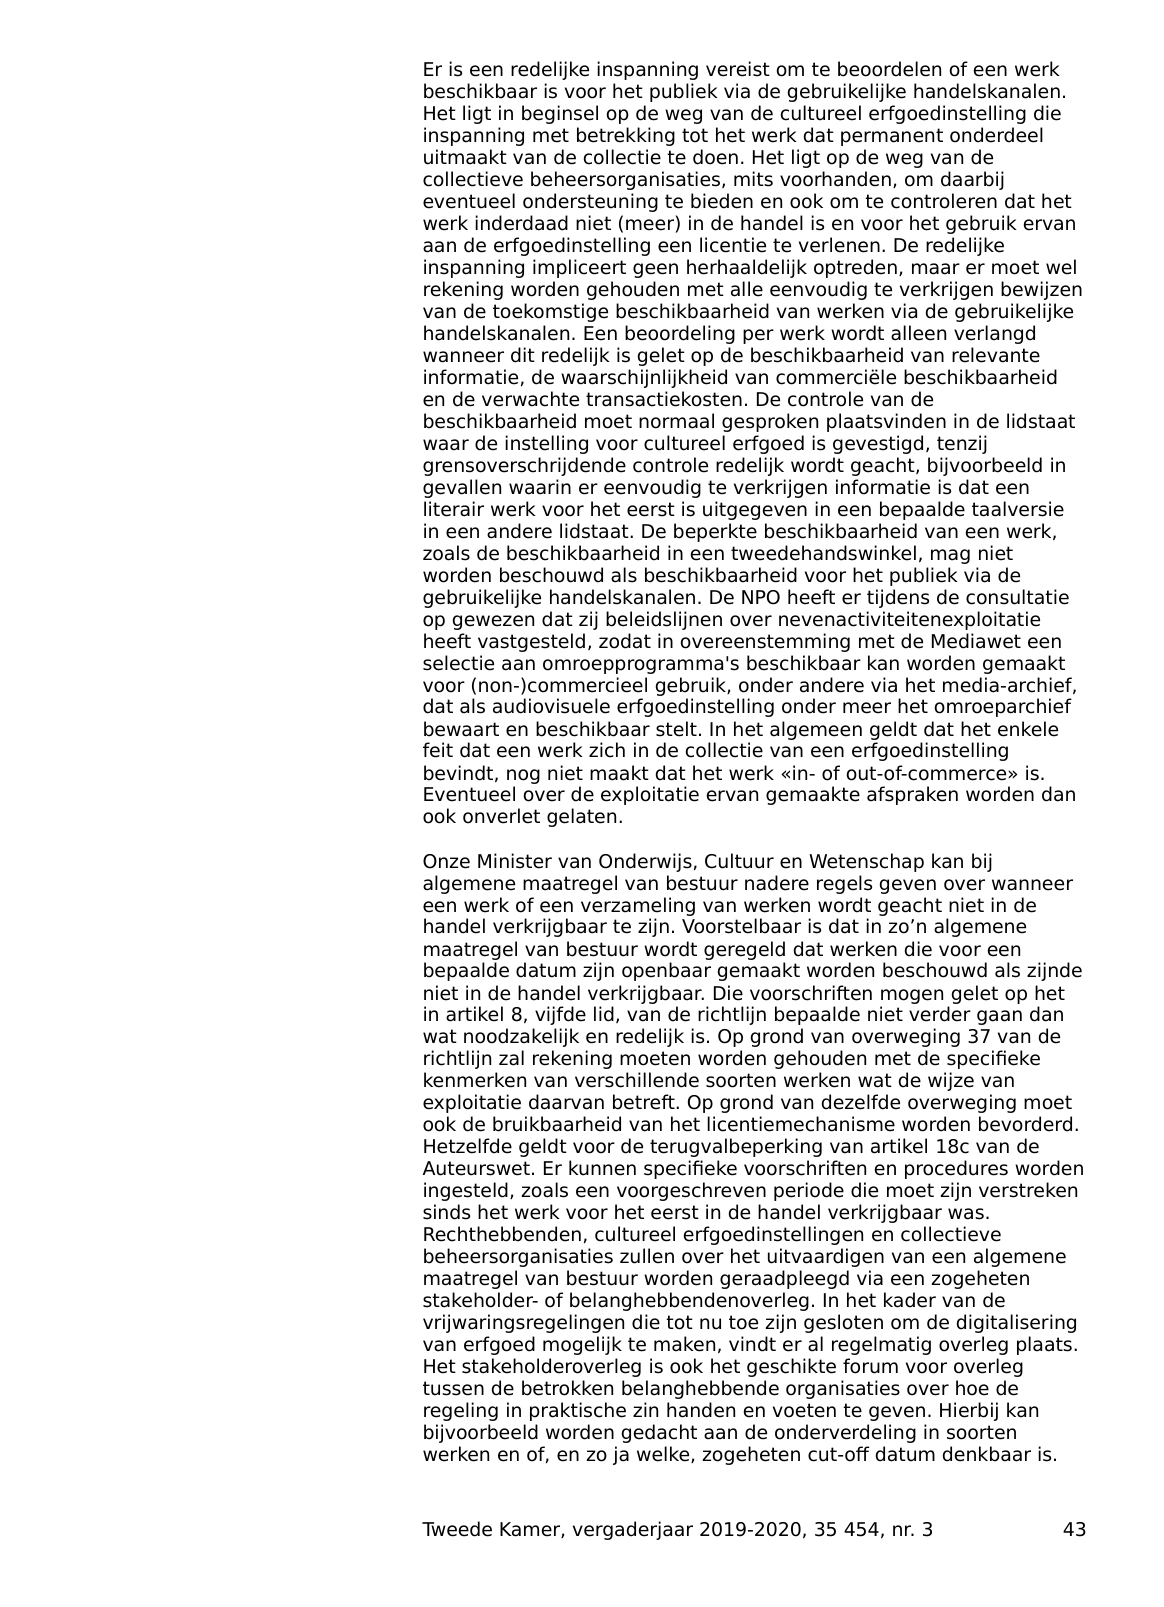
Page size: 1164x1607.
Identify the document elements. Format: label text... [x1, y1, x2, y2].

text Onze Minister van Onderwijs, Cultuur en Wetenschap kan bij algemene maatregel van bestuur nadere regels geven over wanneer een werk of een verzameling van werken wordt geacht niet in de handel verkrijgbaar te zijn. Voorstelbaar is dat in zo’n algemene maatregel van bestuur wordt geregeld dat werken die voor een bepaalde datum zijn openbaar gemaakt worden beschouwd als zijnde niet in de handel verkrijgbaar. Die voorschriften mogen gelet op het in artikel 8, vijfde lid, van de richtlijn bepaalde niet verder gaan dan wat noodzakelijk en redelijk is. Op grond van overweging 37 van de richtlijn zal rekening moeten worden gehouden met de specifieke kenmerken van verschillende soorten werken wat de wijze van exploitatie daarvan betreft. Op grond van dezelfde overweging moet ook de bruikbaarheid van het licentiemechanisme worden bevorderd. Hetzelfde geldt voor de terugvalbeperking van artikel 18c van de Auteurswet. Er kunnen specifieke voorschriften en procedures worden ingesteld, zoals een voorgeschreven periode die moet zijn verstreken sinds het werk voor het eerst in de handel verkrijgbaar was. Rechthebbenden, cultureel erfgoedinstellingen en collectieve beheersorganisaties zullen over het uitvaardigen van een algemene maatregel van bestuur worden geraadpleegd via een zogeheten stakeholder- of belanghebbendenoverleg. In het kader van de vrijwaringsregelingen die tot nu toe zijn gesloten om de digitalisering van erfgoed mogelijk te maken, vindt er al regelmatig overleg plaats. Het stakeholderoverleg is ook het geschikte forum voor overleg tussen de betrokken belanghebbende organisaties over hoe de regeling in praktische zin handen en voeten te geven. Hierbij kan bijvoorbeeld worden gedacht aan de onderverdeling in soorten werken en of, en zo ja welke, zogeheten cut-off datum denkbaar is. [422, 851, 1087, 1466]
text Er is een redelijke inspanning vereist om te beoordelen of een werk beschikbaar is voor het publiek via de gebruikelijke handelskanalen. Het ligt in beginsel op de weg van de cultureel erfgoedinstelling die inspanning met betrekking tot het werk dat permanent onderdeel uitmaakt van de collectie te doen. Het ligt op de weg van de collectieve beheersorganisaties, mits voorhanden, om daarbij eventueel ondersteuning te bieden en ook om te controleren dat het werk inderdaad niet (meer) in de handel is en voor het gebruik ervan aan de erfgoedinstelling een licentie te verlenen. De redelijke inspanning impliceert geen herhaaldelijk optreden, maar er moet wel rekening worden gehouden met alle eenvoudig te verkrijgen bewijzen van de toekomstige beschikbaarheid van werken via de gebruikelijke handelskanalen. Een beoordeling per werk wordt alleen verlangd wanneer dit redelijk is gelet op de beschikbaarheid van relevante informatie, de waarschijnlijkheid van commerciële beschikbaarheid en de verwachte transactiekosten. De controle van de beschikbaarheid moet normaal gesproken plaatsvinden in de lidstaat waar de instelling voor cultureel erfgoed is gevestigd, tenzij grensoverschrijdende controle redelijk wordt geacht, bijvoorbeeld in gevallen waarin er eenvoudig te verkrijgen informatie is dat een literair werk voor het eerst is uitgegeven in een bepaalde taalversie in een andere lidstaat. De beperkte beschikbaarheid van een werk, zoals de beschikbaarheid in een tweedehandswinkel, mag niet worden beschouwd als beschikbaarheid voor het publiek via de gebruikelijke handelskanalen. De NPO heeft er tijdens de consultatie op gewezen dat zij beleidslijnen over nevenactiviteitenexploitatie heeft vastgesteld, zodat in overeenstemming met de Mediawet een selectie aan omroepprogramma's beschikbaar kan worden gemaakt voor (non-)commercieel gebruik, onder andere via het media-archief, dat als audiovisuele erfgoedinstelling onder meer het omroeparchief bewaart en beschikbaar stelt. In het algemeen geldt dat het enkele feit dat een werk zich in de collectie van een erfgoedinstelling bevindt, nog niet maakt dat het werk «in- of out-of-commerce» is. Eventueel over de exploitatie ervan gemaakte afspraken worden dan ook onverlet gelaten. [422, 59, 1087, 828]
